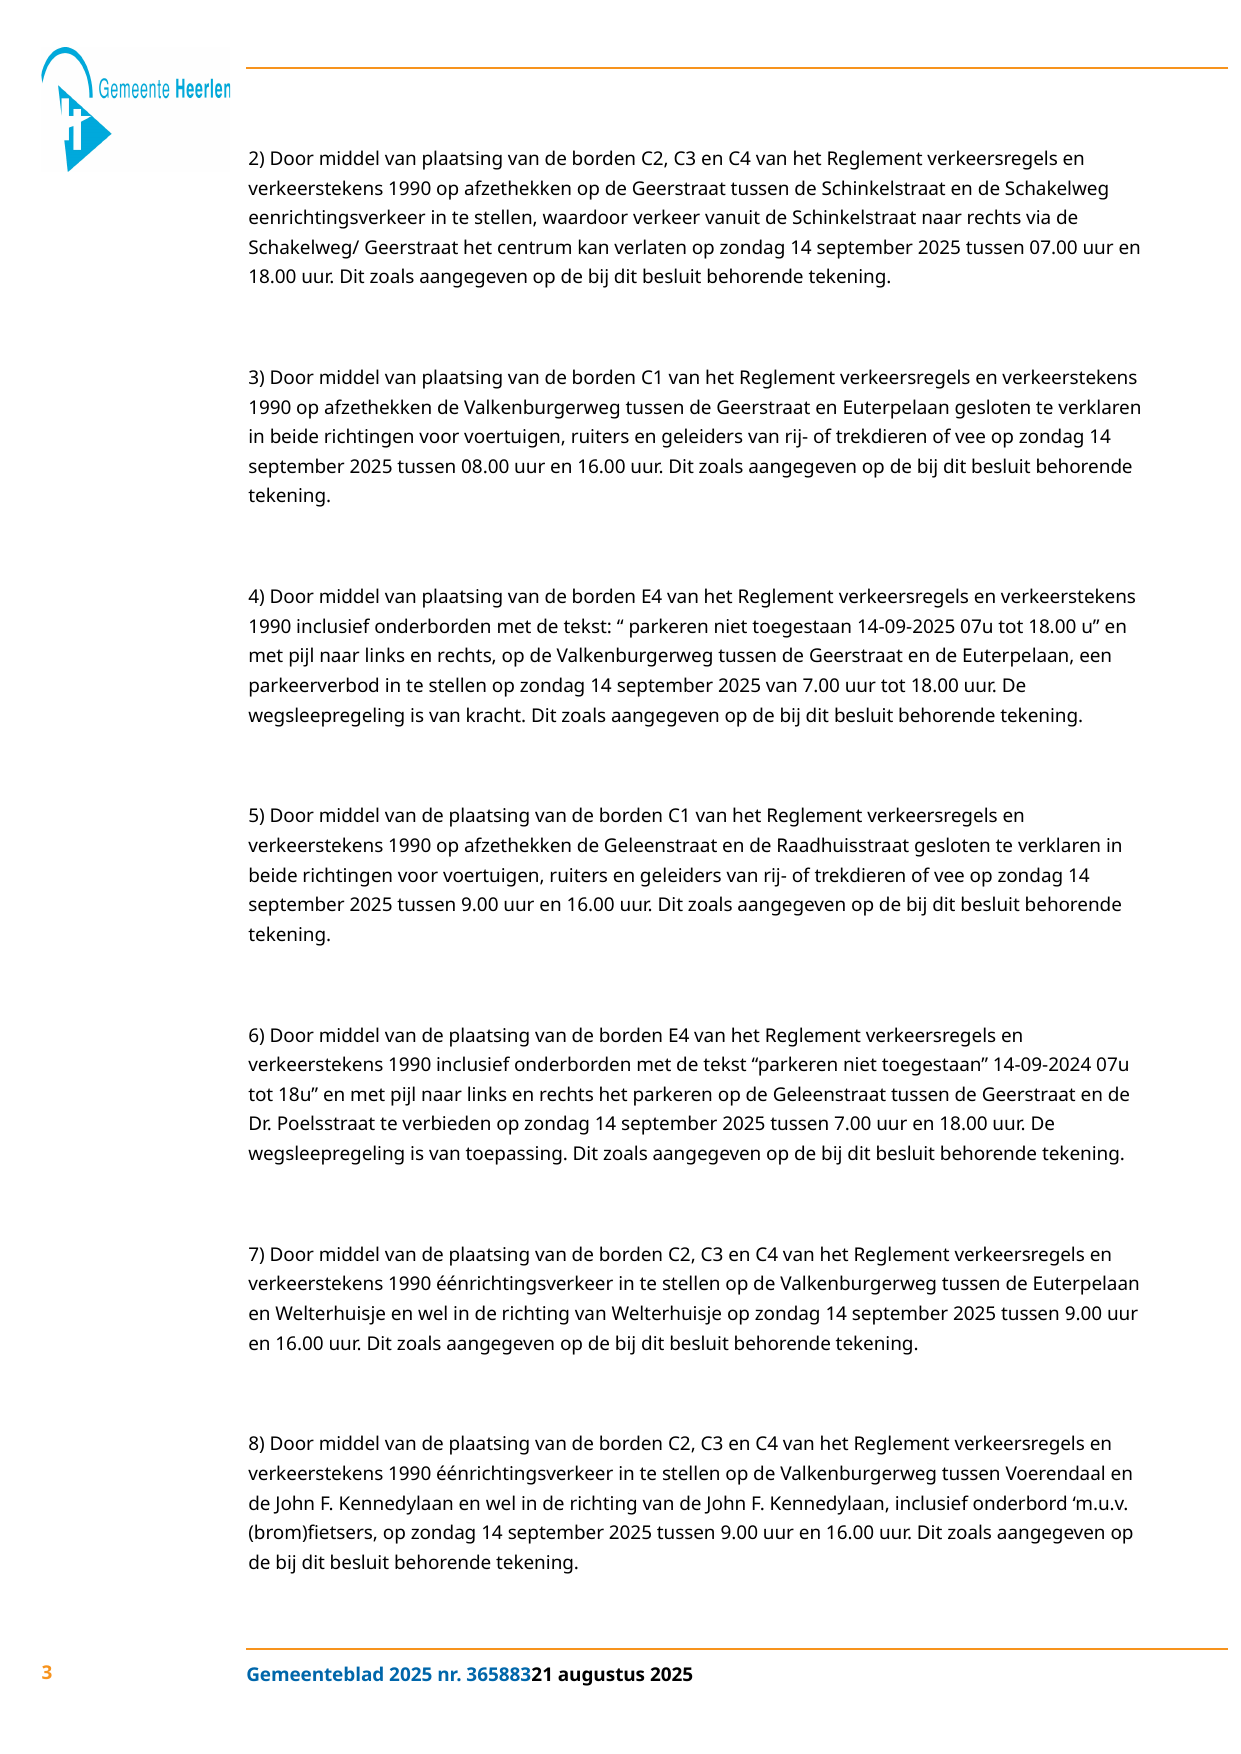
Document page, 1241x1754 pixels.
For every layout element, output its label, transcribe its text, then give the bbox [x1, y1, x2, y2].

picture [41, 47, 59, 70]
text 6) Door middel van de plaatsing van de borden E4 van het Reglement verkeersregels en verkeerstekens 1990 inclusief onderborden met de tekst “parkeren niet toegestaan” 14-09-2024 07u tot 18u” en met pijl naar links en rechts het parkeren op de Geleenstraat tussen de Geerstraat en de Dr. Poelsstraat te verbieden op zondag 14 september 2025 tussen 7.00 uur en 18.00 uur. De wegsleepregeling is van toepassing. Dit zoals aangegeven op de bij dit besluit behorende tekening. [248, 1022, 1152, 1166]
picture [41, 47, 231, 172]
text 7) Door middel van de plaatsing van de borden C2, C3 en C4 van het Reglement verkeersregels en verkeerstekens 1990 éénrichtingsverkeer in te stellen op de Valkenburgerweg tussen de Euterpelaan en Welterhuisje en wel in de richting van Welterhuisje op zondag 14 september 2025 tussen 9.00 uur en 16.00 uur. Dit zoals aangegeven op de bij dit besluit behorende tekening. [248, 1241, 1152, 1356]
text 8) Door middel van de plaatsing van de borden C2, C3 en C4 van het Reglement verkeersregels en verkeerstekens 1990 éénrichtingsverkeer in te stellen op de Valkenburgerweg tussen Voerendaal en de John F. Kennedylaan en wel in de richting van de John F. Kennedylaan, inclusief onderbord ‘m.u.v. (brom)fietsers, op zondag 14 september 2025 tussen 9.00 uur en 16.00 uur. Dit zoals aangegeven op de bij dit besluit behorende tekening. [248, 1431, 1152, 1575]
text 5) Door middel van de plaatsing van de borden C1 van het Reglement verkeersregels en verkeerstekens 1990 op afzethekken de Geleenstraat en de Raadhuisstraat gesloten te verklaren in beide richtingen voor voertuigen, ruiters en geleiders van rij- of trekdieren of vee op zondag 14 september 2025 tussen 9.00 uur en 16.00 uur. Dit zoals aangegeven op de bij dit besluit behorende tekening. [248, 803, 1152, 947]
text 4) Door middel van plaatsing van de borden E4 van het Reglement verkeersregels en verkeerstekens 1990 inclusief onderborden met de tekst: “ parkeren niet toegestaan 14-09-2025 07u tot 18.00 u” en met pijl naar links en rechts, op de Valkenburgerweg tussen de Geerstraat en de Euterpelaan, een parkeerverbod in te stellen op zondag 14 september 2025 van 7.00 uur tot 18.00 uur. De wegsleepregeling is van kracht. Dit zoals aangegeven op de bij dit besluit behorende tekening. [248, 583, 1152, 728]
text 2) Door middel van plaatsing van de borden C2, C3 en C4 van het Reglement verkeersregels en verkeerstekens 1990 op afzethekken op de Geerstraat tussen de Schinkelstraat en de Schakelweg eenrichtingsverkeer in te stellen, waardoor verkeer vanuit de Schinkelstraat naar rechts via de Schakelweg/ Geerstraat het centrum kan verlaten op zondag 14 september 2025 tussen 07.00 uur en 18.00 uur. Dit zoals aangegeven op de bij dit besluit behorende tekening. [248, 145, 1152, 289]
text 3) Door middel van plaatsing van de borden C1 van het Reglement verkeersregels en verkeerstekens 1990 op afzethekken de Valkenburgerweg tussen de Geerstraat en Euterpelaan gesloten te verklaren in beide richtingen voor voertuigen, ruiters en geleiders van rij- of trekdieren of vee op zondag 14 september 2025 tussen 08.00 uur en 16.00 uur. Dit zoals aangegeven op de bij dit besluit behorende tekening. [248, 364, 1152, 508]
